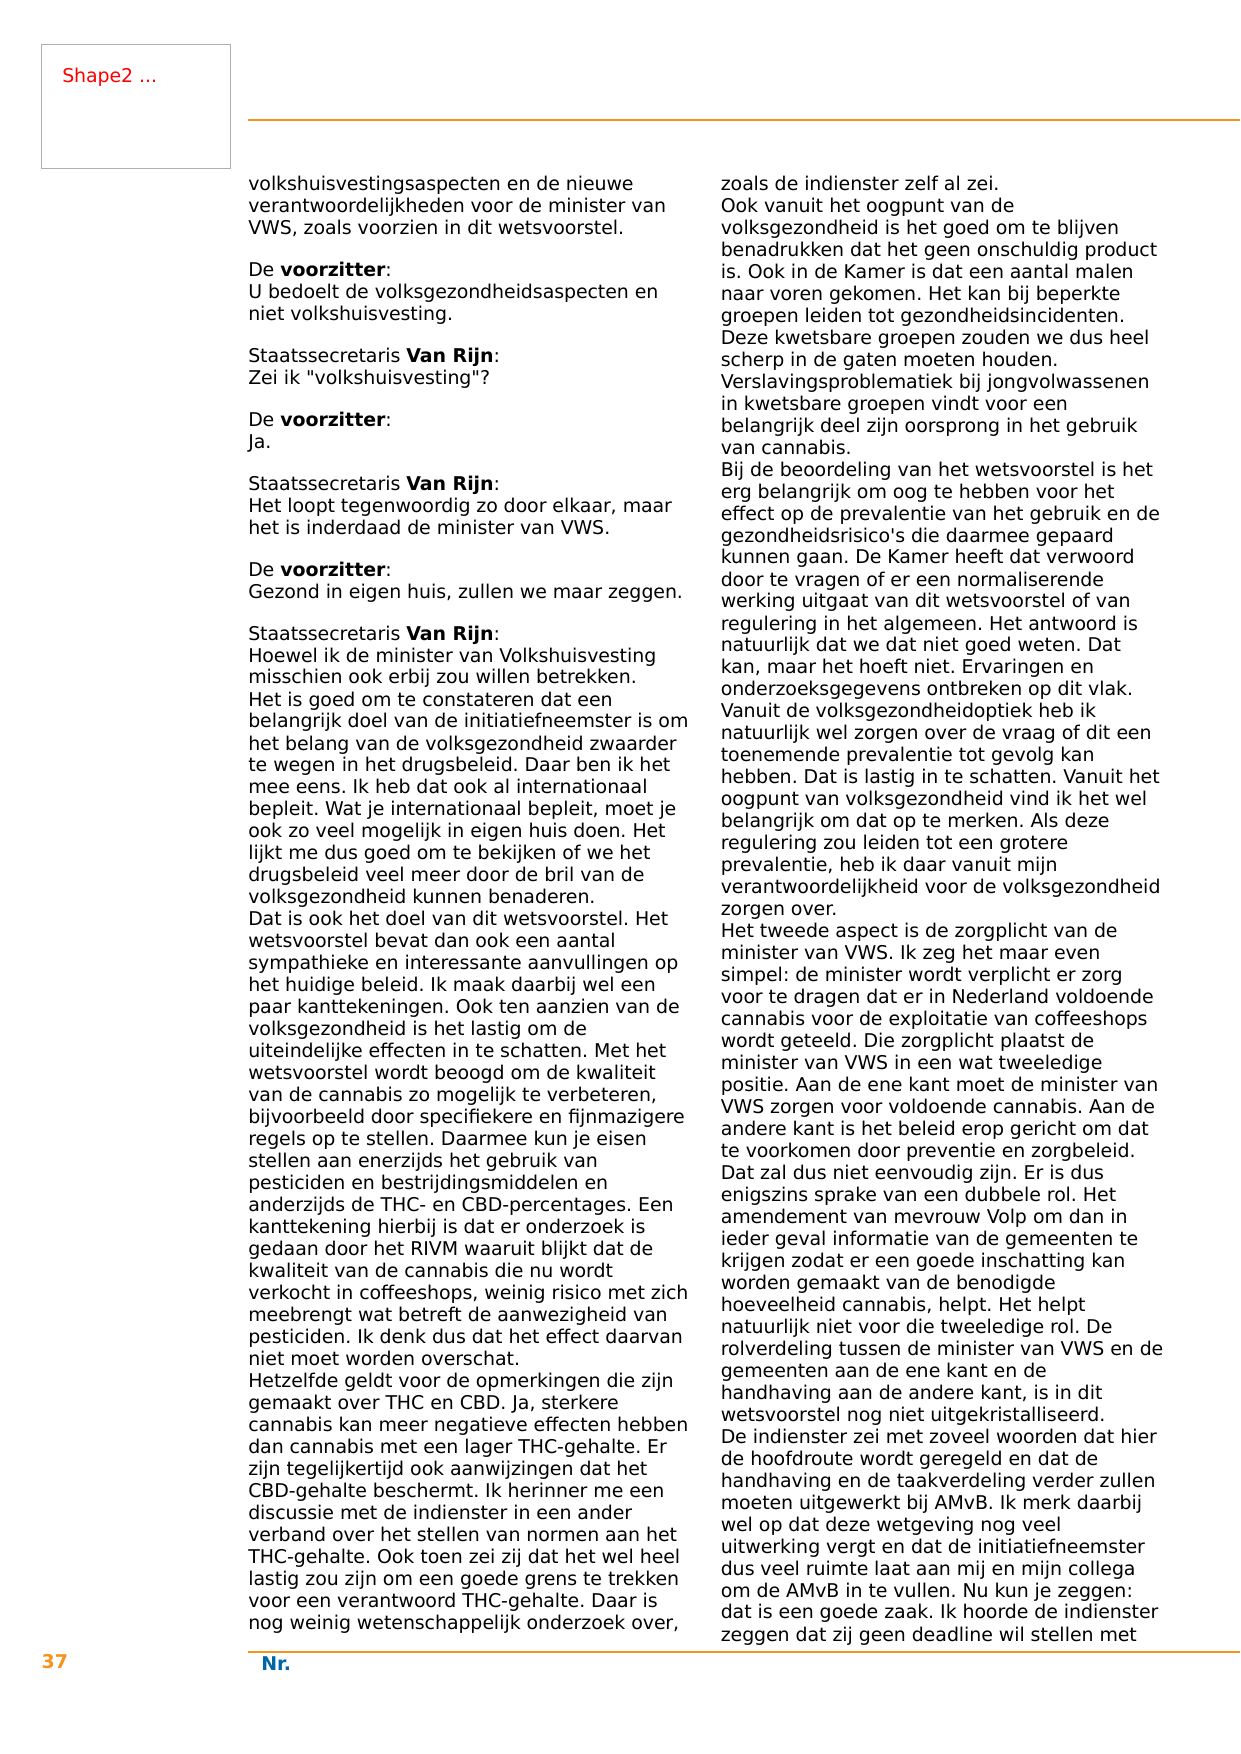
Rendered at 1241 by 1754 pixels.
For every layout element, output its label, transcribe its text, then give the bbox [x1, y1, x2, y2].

text zoals de indienster zelf al zei. [721, 173, 1163, 195]
text U bedoelt de volksgezondheidsaspecten en niet volkshuisvesting. [248, 281, 691, 325]
text De voorzitter: [248, 409, 691, 431]
text De voorzitter: [248, 558, 691, 581]
text Ja. [248, 431, 691, 453]
text Het tweede aspect is de zorgplicht van de minister van VWS. Ik zeg het maar even simpel: de minister wordt verplicht er zorg voor te dragen dat er in Nederland voldoende cannabis voor de exploitatie van coffeeshops wordt geteeld. Die zorgplicht plaatst de minister van VWS in een wat tweeledige positie. Aan de ene kant moet de minister van VWS zorgen voor voldoende cannabis. Aan de andere kant is het beleid erop gericht om dat te voorkomen door preventie en zorgbeleid. Dat zal dus niet eenvoudig zijn. Er is dus enigszins sprake van een dubbele rol. Het amendement van mevrouw Volp om dan in ieder geval informatie van de gemeenten te krijgen zodat er een goede inschatting kan worden gemaakt van de benodigde hoeveelheid cannabis, helpt. Het helpt natuurlijk niet voor die tweeledige rol. De rolverdeling tussen de minister van VWS en de gemeenten aan de ene kant en de handhaving aan de andere kant, is in dit wetsvoorstel nog niet uitgekristalliseerd. [721, 920, 1163, 1426]
text Staatssecretaris Van Rijn: [248, 345, 691, 367]
text Gezond in eigen huis, zullen we maar zeggen. [248, 581, 691, 602]
text Zei ik "volkshuisvesting"? [248, 367, 691, 389]
text volkshuisvestingsaspecten en de nieuwe verantwoordelijkheden voor de minister van VWS, zoals voorzien in dit wetsvoorstel. [248, 173, 691, 239]
text Bij de beoordeling van het wetsvoorstel is het erg belangrijk om oog te hebben voor het effect op de prevalentie van het gebruik en de gezondheidsrisico's die daarmee gepaard kunnen gaan. De Kamer heeft dat verwoord door te vragen of er een normaliserende werking uitgaat van dit wetsvoorstel of van regulering in het algemeen. Het antwoord is natuurlijk dat we dat niet goed weten. Dat kan, maar het hoeft niet. Ervaringen en onderzoeksgegevens ontbreken op dit vlak. Vanuit de volksgezondheidoptiek heb ik natuurlijk wel zorgen over de vraag of dit een toenemende prevalentie tot gevolg kan hebben. Dat is lastig in te schatten. Vanuit het oogpunt van volksgezondheid vind ik het wel belangrijk om dat op te merken. Als deze regulering zou leiden tot een grotere prevalentie, heb ik daar vanuit mijn verantwoordelijkheid voor de volksgezondheid zorgen over. [721, 458, 1163, 920]
text De voorzitter: [248, 259, 691, 281]
text De indienster zei met zoveel woorden dat hier de hoofdroute wordt geregeld en dat de handhaving en de taakverdeling verder zullen moeten uitgewerkt bij AMvB. Ik merk daarbij wel op dat deze wetgeving nog veel uitwerking vergt en dat de initiatiefneemster dus veel ruimte laat aan mij en mijn collega om de AMvB in te vullen. Nu kun je zeggen: dat is een goede zaak. Ik hoorde de indienster zeggen dat zij geen deadline wil stellen met [721, 1426, 1163, 1645]
text Hoewel ik de minister van Volkshuisvesting misschien ook erbij zou willen betrekken. [248, 644, 691, 688]
text Het is goed om te constateren dat een belangrijk doel van de initiatiefneemster is om het belang van de volksgezondheid zwaarder te wegen in het drugsbeleid. Daar ben ik het mee eens. Ik heb dat ook al internationaal bepleit. Wat je internationaal bepleit, moet je ook zo veel mogelijk in eigen huis doen. Het lijkt me dus goed om te bekijken of we het drugsbeleid veel meer door de bril van de volksgezondheid kunnen benaderen. [248, 688, 691, 908]
text Staatssecretaris Van Rijn: [248, 473, 691, 494]
text Het loopt tegenwoordig zo door elkaar, maar het is inderdaad de minister van VWS. [248, 494, 691, 538]
text Staatssecretaris Van Rijn: [248, 622, 691, 644]
text Hetzelfde geldt voor de opmerkingen die zijn gemaakt over THC en CBD. Ja, sterkere cannabis kan meer negatieve effecten hebben dan cannabis met een lager THC-gehalte. Er zijn tegelijkertijd ook aanwijzingen dat het CBD-gehalte beschermt. Ik herinner me een discussie met de indienster in een ander verband over het stellen van normen aan het THC-gehalte. Ook toen zei zij dat het wel heel lastig zou zijn om een goede grens te trekken voor een verantwoord THC-gehalte. Daar is nog weinig wetenschappelijk onderzoek over, [248, 1370, 691, 1633]
text Ook vanuit het oogpunt van de volksgezondheid is het goed om te blijven benadrukken dat het geen onschuldig product is. Ook in de Kamer is dat een aantal malen naar voren gekomen. Het kan bij beperkte groepen leiden tot gezondheidsincidenten. Deze kwetsbare groepen zouden we dus heel scherp in de gaten moeten houden. Verslavingsproblematiek bij jongvolwassenen in kwetsbare groepen vindt voor een belangrijk deel zijn oorsprong in het gebruik van cannabis. [721, 195, 1163, 458]
text Dat is ook het doel van dit wetsvoorstel. Het wetsvoorstel bevat dan ook een aantal sympathieke en interessante aanvullingen op het huidige beleid. Ik maak daarbij wel een paar kanttekeningen. Ook ten aanzien van de volksgezondheid is het lastig om de uiteindelijke effecten in te schatten. Met het wetsvoorstel wordt beoogd om de kwaliteit van de cannabis zo mogelijk te verbeteren, bijvoorbeeld door specifiekere en fijnmazigere regels op te stellen. Daarmee kun je eisen stellen aan enerzijds het gebruik van pesticiden en bestrijdingsmiddelen en anderzijds de THC- en CBD-percentages. Een kanttekening hierbij is dat er onderzoek is gedaan door het RIVM waaruit blijkt dat de kwaliteit van de cannabis die nu wordt verkocht in coffeeshops, weinig risico met zich meebrengt wat betreft de aanwezigheid van pesticiden. Ik denk dus dat het effect daarvan niet moet worden overschat. [248, 908, 691, 1370]
